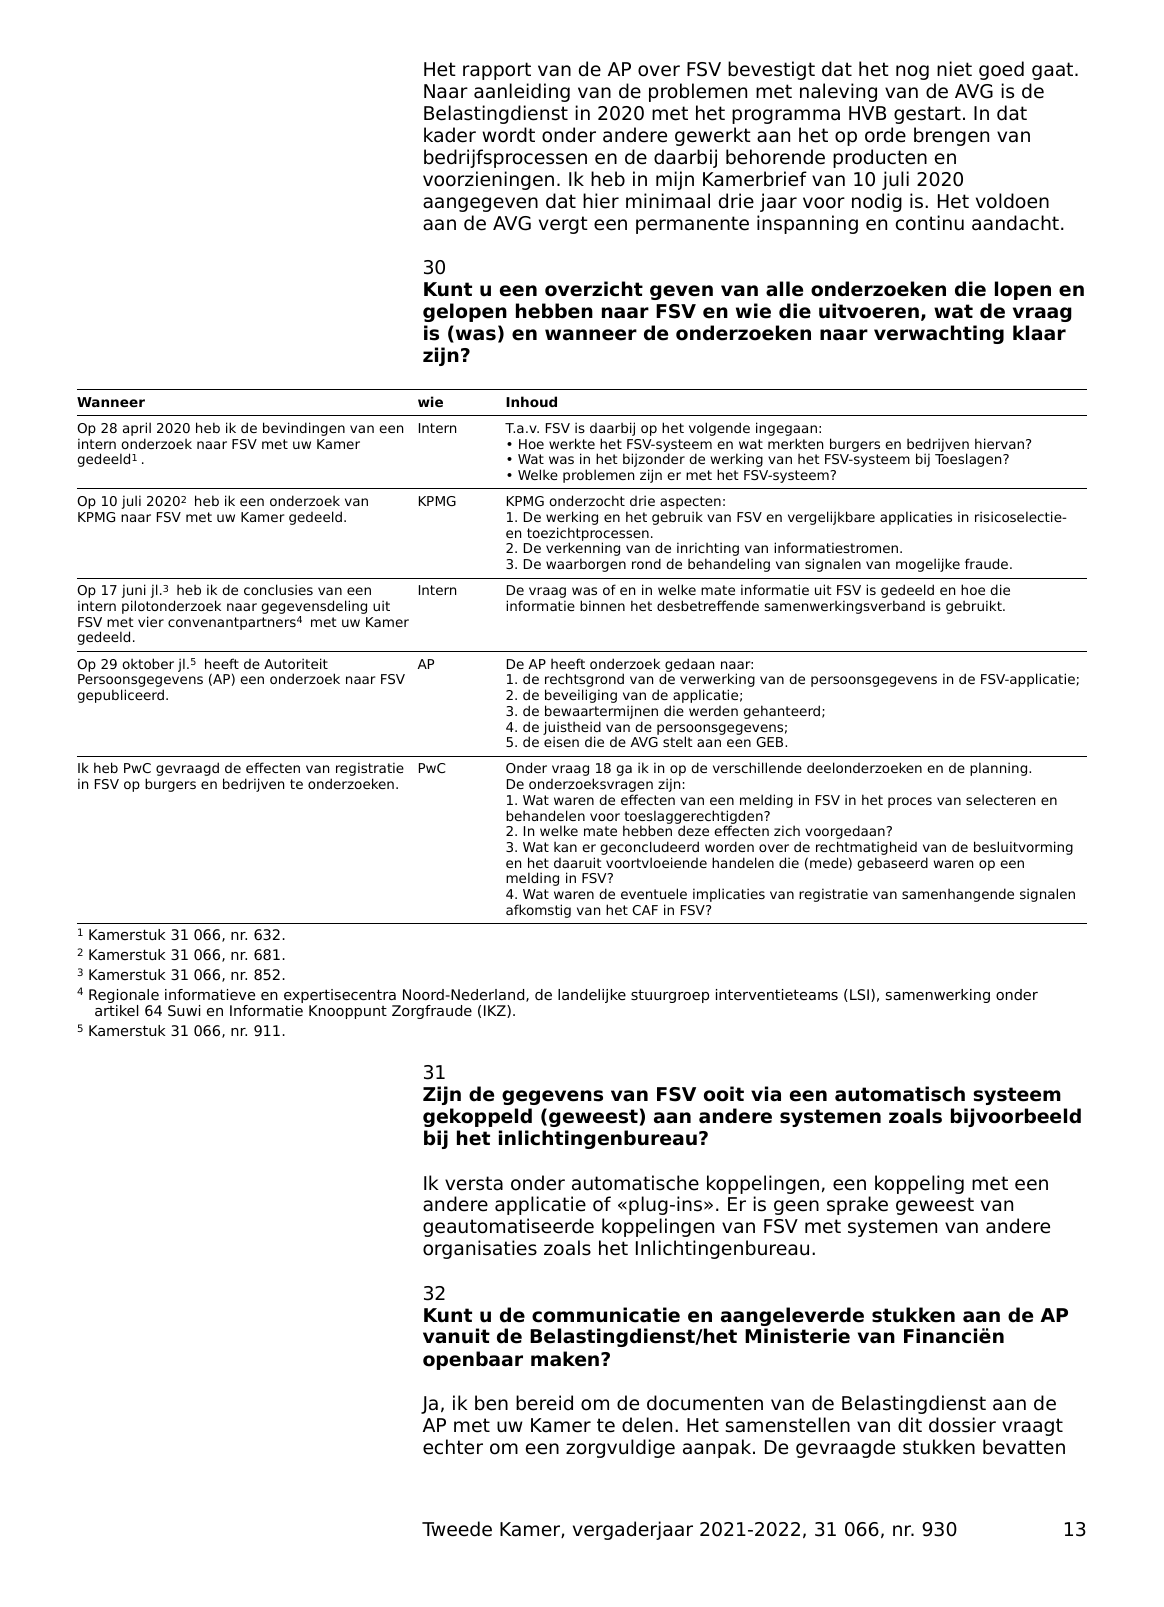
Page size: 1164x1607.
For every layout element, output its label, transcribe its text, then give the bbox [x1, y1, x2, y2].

table_cell De vraag was of en in welke mate informatie uit FSV is gedeeld en hoe die informatie binnen het desbetreffende samenwerkingsverband is gebruikt. [500, 579, 1087, 651]
table_cell KPMG [411, 489, 499, 577]
table_cell Op 29 oktober jl.5 heeft de Autoriteit Persoonsgegevens (AP) een onderzoek naar FSV gepubliceerd. [77, 652, 411, 756]
table_header Inhoud [500, 390, 1087, 415]
table_cell Intern [411, 579, 499, 651]
text Zijn de gegevens van FSV ooit via een automatisch systeem gekoppeld (geweest) aan andere systemen zoals bijvoorbeeld bij het inlichtingenbureau? [422, 1084, 1087, 1150]
table_cell Op 28 april 2020 heb ik de bevindingen van een intern onderzoek naar FSV met uw Kamer gedeeld1. [77, 416, 411, 488]
table_cell AP [411, 652, 499, 756]
text 30 [422, 257, 1087, 279]
text 31 [422, 1062, 1087, 1084]
text 32 [422, 1282, 1087, 1304]
table_cell 1 Kamerstuk 31 066, nr. 632. 2 Kamerstuk 31 066, nr. 681. 3 Kamerstuk 31 066, nr. 852. 4 Regionale informatieve en expertisecentra Noord-Nederland, de landelijke stuurgroep interventieteams (LSI), samenwerking onder artikel 64 Suwi en Informatie Knooppunt Zorgfraude (IKZ). 5 Kamerstuk 31 066, nr. 911. [77, 924, 1087, 1040]
table_cell Op 17 juni jl.3 heb ik de conclusies van een intern pilotonderzoek naar gegevensdeling uit FSV met vier convenantpartners4 met uw Kamer gedeeld. [77, 579, 411, 651]
text Kunt u de communicatie en aangeleverde stukken aan de AP vanuit de Belastingdienst/het Ministerie van Financiën openbaar maken? [422, 1304, 1087, 1370]
table_cell Intern [411, 416, 499, 488]
table_cell Op 10 juli 20202 heb ik een onderzoek van KPMG naar FSV met uw Kamer gedeeld. [77, 489, 411, 577]
table_cell Onder vraag 18 ga ik in op de verschillende deelonderzoeken en de planning. De onderzoeksvragen zijn: 1. Wat waren de effecten van een melding in FSV in het proces van selecteren en behandelen voor toeslaggerechtigden? 2. In welke mate hebben deze effecten zich voorgedaan? 3. Wat kan er geconcludeerd worden over de rechtmatigheid van de besluitvorming en het daaruit voortvloeiende handelen die (mede) gebaseerd waren op een melding in FSV? 4. Wat waren de eventuele implicaties van registratie van samenhangende signalen afkomstig van het CAF in FSV? [500, 757, 1087, 923]
table_header wie [411, 390, 499, 415]
text Het rapport van de AP over FSV bevestigt dat het nog niet goed gaat. Naar aanleiding van de problemen met naleving van de AVG is de Belastingdienst in 2020 met het programma HVB gestart. In dat kader wordt onder andere gewerkt aan het op orde brengen van bedrijfsprocessen en de daarbij behorende producten en voorzieningen. Ik heb in mijn Kamerbrief van 10 juli 2020 aangegeven dat hier minimaal drie jaar voor nodig is. Het voldoen aan de AVG vergt een permanente inspanning en continu aandacht. [422, 59, 1087, 235]
table_cell PwC [411, 757, 499, 923]
table_cell Ik heb PwC gevraagd de effecten van registratie in FSV op burgers en bedrijven te onderzoeken. [77, 757, 411, 923]
table_cell De AP heeft onderzoek gedaan naar: 1. de rechtsgrond van de verwerking van de persoonsgegevens in de FSV-applicatie; 2. de beveiliging van de applicatie; 3. de bewaartermijnen die werden gehanteerd; 4. de juistheid van de persoonsgegevens; 5. de eisen die de AVG stelt aan een GEB. [500, 652, 1087, 756]
table_cell T.a.v. FSV is daarbij op het volgende ingegaan: • Hoe werkte het FSV-systeem en wat merkten burgers en bedrijven hiervan? • Wat was in het bijzonder de werking van het FSV-systeem bij Toeslagen? • Welke problemen zijn er met het FSV-systeem? [500, 416, 1087, 488]
text Ja, ik ben bereid om de documenten van de Belastingdienst aan de AP met uw Kamer te delen. Het samenstellen van dit dossier vraagt echter om een zorgvuldige aanpak. De gevraagde stukken bevatten [422, 1393, 1087, 1458]
table_cell KPMG onderzocht drie aspecten: 1. De werking en het gebruik van FSV en vergelijkbare applicaties in risicoselectie- en toezichtprocessen. 2. De verkenning van de inrichting van informatiestromen. 3. De waarborgen rond de behandeling van signalen van mogelijke fraude. [500, 489, 1087, 577]
table_header Wanneer [77, 390, 411, 415]
text Kunt u een overzicht geven van alle onderzoeken die lopen en gelopen hebben naar FSV en wie die uitvoeren, wat de vraag is (was) en wanneer de onderzoeken naar verwachting klaar zijn? [422, 279, 1087, 367]
text Ik versta onder automatische koppelingen, een koppeling met een andere applicatie of «plug-ins». Er is geen sprake geweest van geautomatiseerde koppelingen van FSV met systemen van andere organisaties zoals het Inlichtingenbureau. [422, 1172, 1087, 1260]
